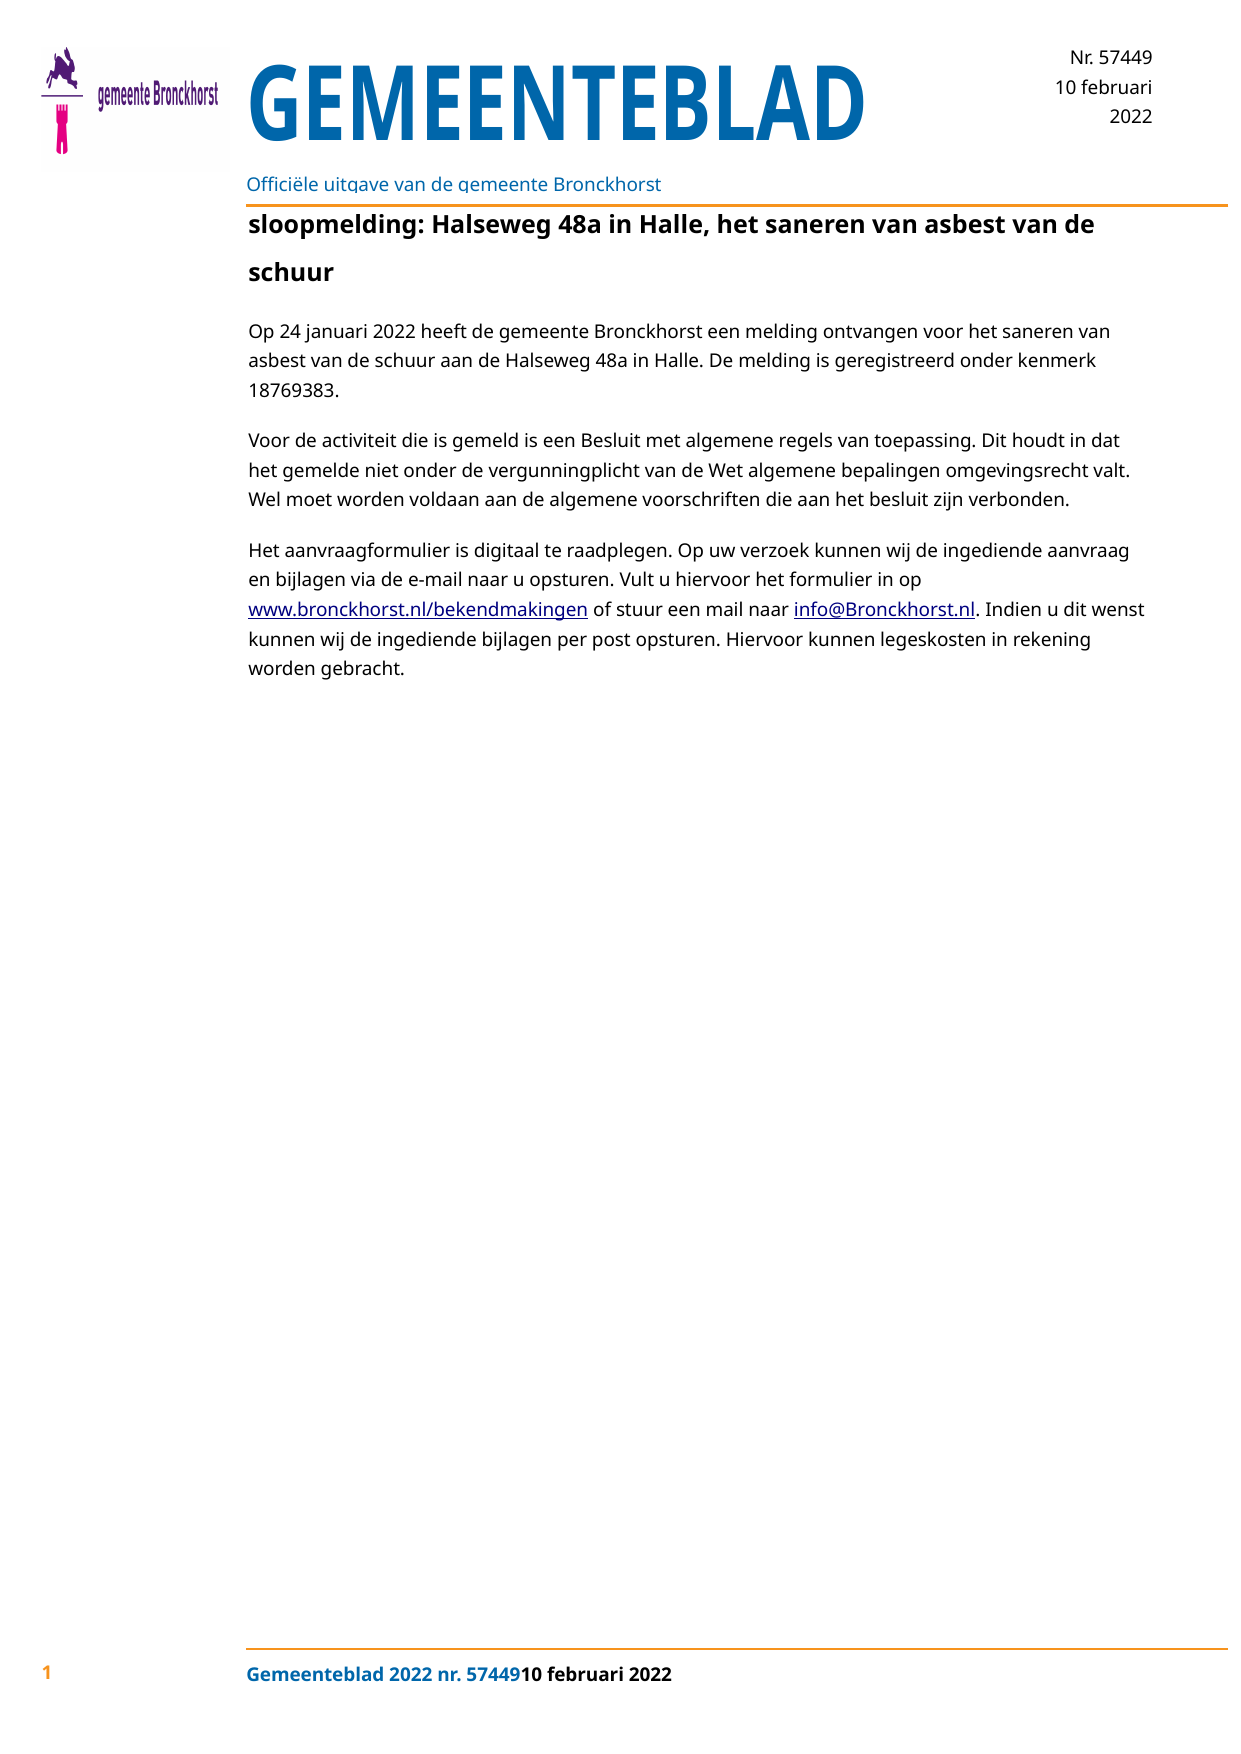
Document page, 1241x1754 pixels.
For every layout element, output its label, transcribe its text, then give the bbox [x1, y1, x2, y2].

text Voor de activiteit die is gemeld is een Besluit met algemene regels van toepassing. Dit houdt in dat het gemelde niet onder de vergunningplicht van de Wet algemene bepalingen omgevingsrecht valt. Wel moet worden voldaan aan de algemene voorschriften die aan het besluit zijn verbonden. [248, 427, 1152, 512]
picture [41, 47, 231, 172]
text sloopmelding: Halseweg 48a in Halle, het saneren van asbest van de schuur [248, 207, 1152, 288]
text Op 24 januari 2022 heeft de gemeente Bronckhorst een melding ontvangen voor het saneren van asbest van de schuur aan de Halseweg 48a in Halle. De melding is geregistreerd onder kenmerk 18769383. [248, 318, 1152, 403]
text Het aanvraagformulier is digitaal te raadplegen. Op uw verzoek kunnen wij de ingediende aanvraag en bijlagen via de e-mail naar u opsturen. Vult u hiervoor het formulier in op www.bronckhorst.nl/bekendmakingen of stuur een mail naar info@Bronckhorst.nl. Indien u dit wenst kunnen wij de ingediende bijlagen per post opsturen. Hiervoor kunnen legeskosten in rekening worden gebracht. [248, 537, 1152, 681]
